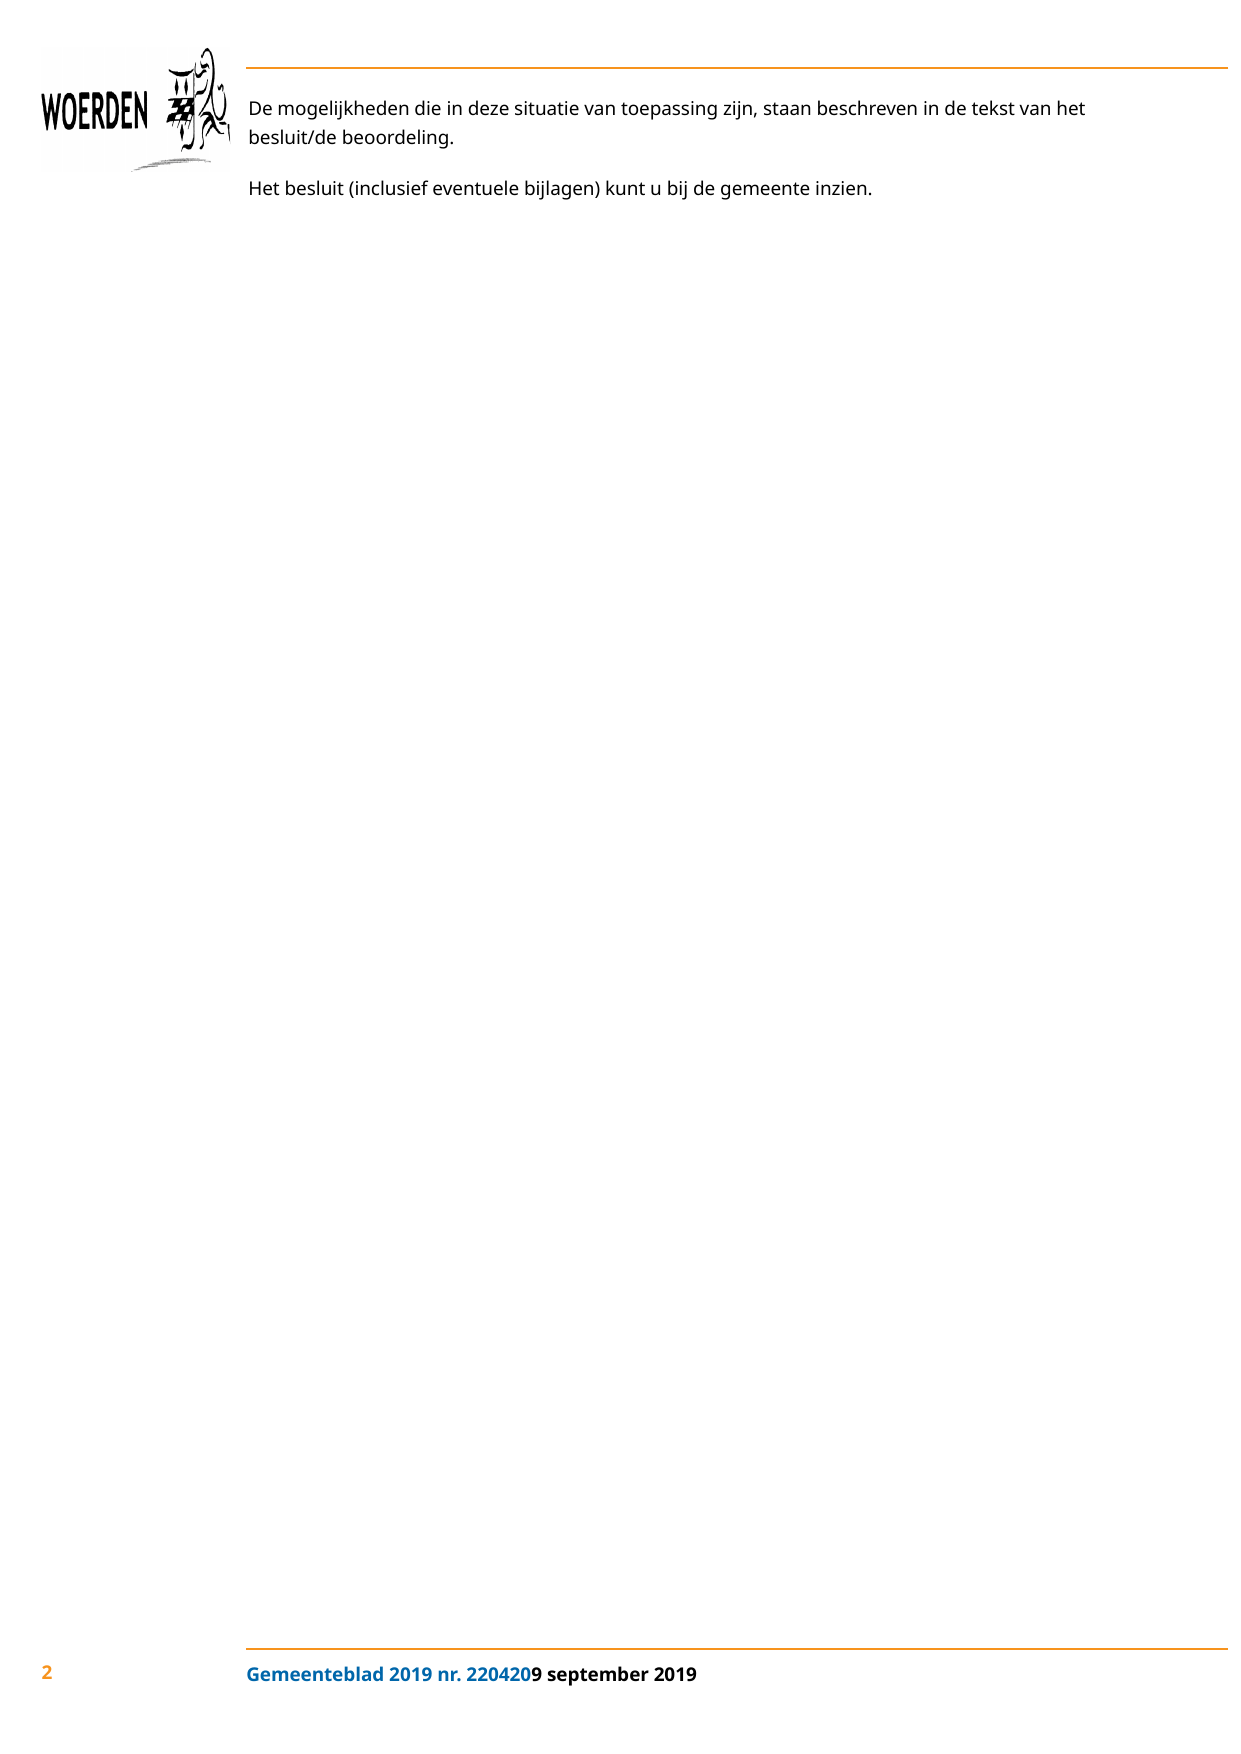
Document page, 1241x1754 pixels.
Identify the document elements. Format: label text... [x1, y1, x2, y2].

text De mogelijkheden die in deze situatie van toepassing zijn, staan beschreven in de tekst van het besluit/de beoordeling. [248, 95, 1152, 150]
picture [41, 47, 231, 172]
text Het besluit (inclusief eventuele bijlagen) kunt u bij de gemeente inzien. [248, 175, 1152, 201]
